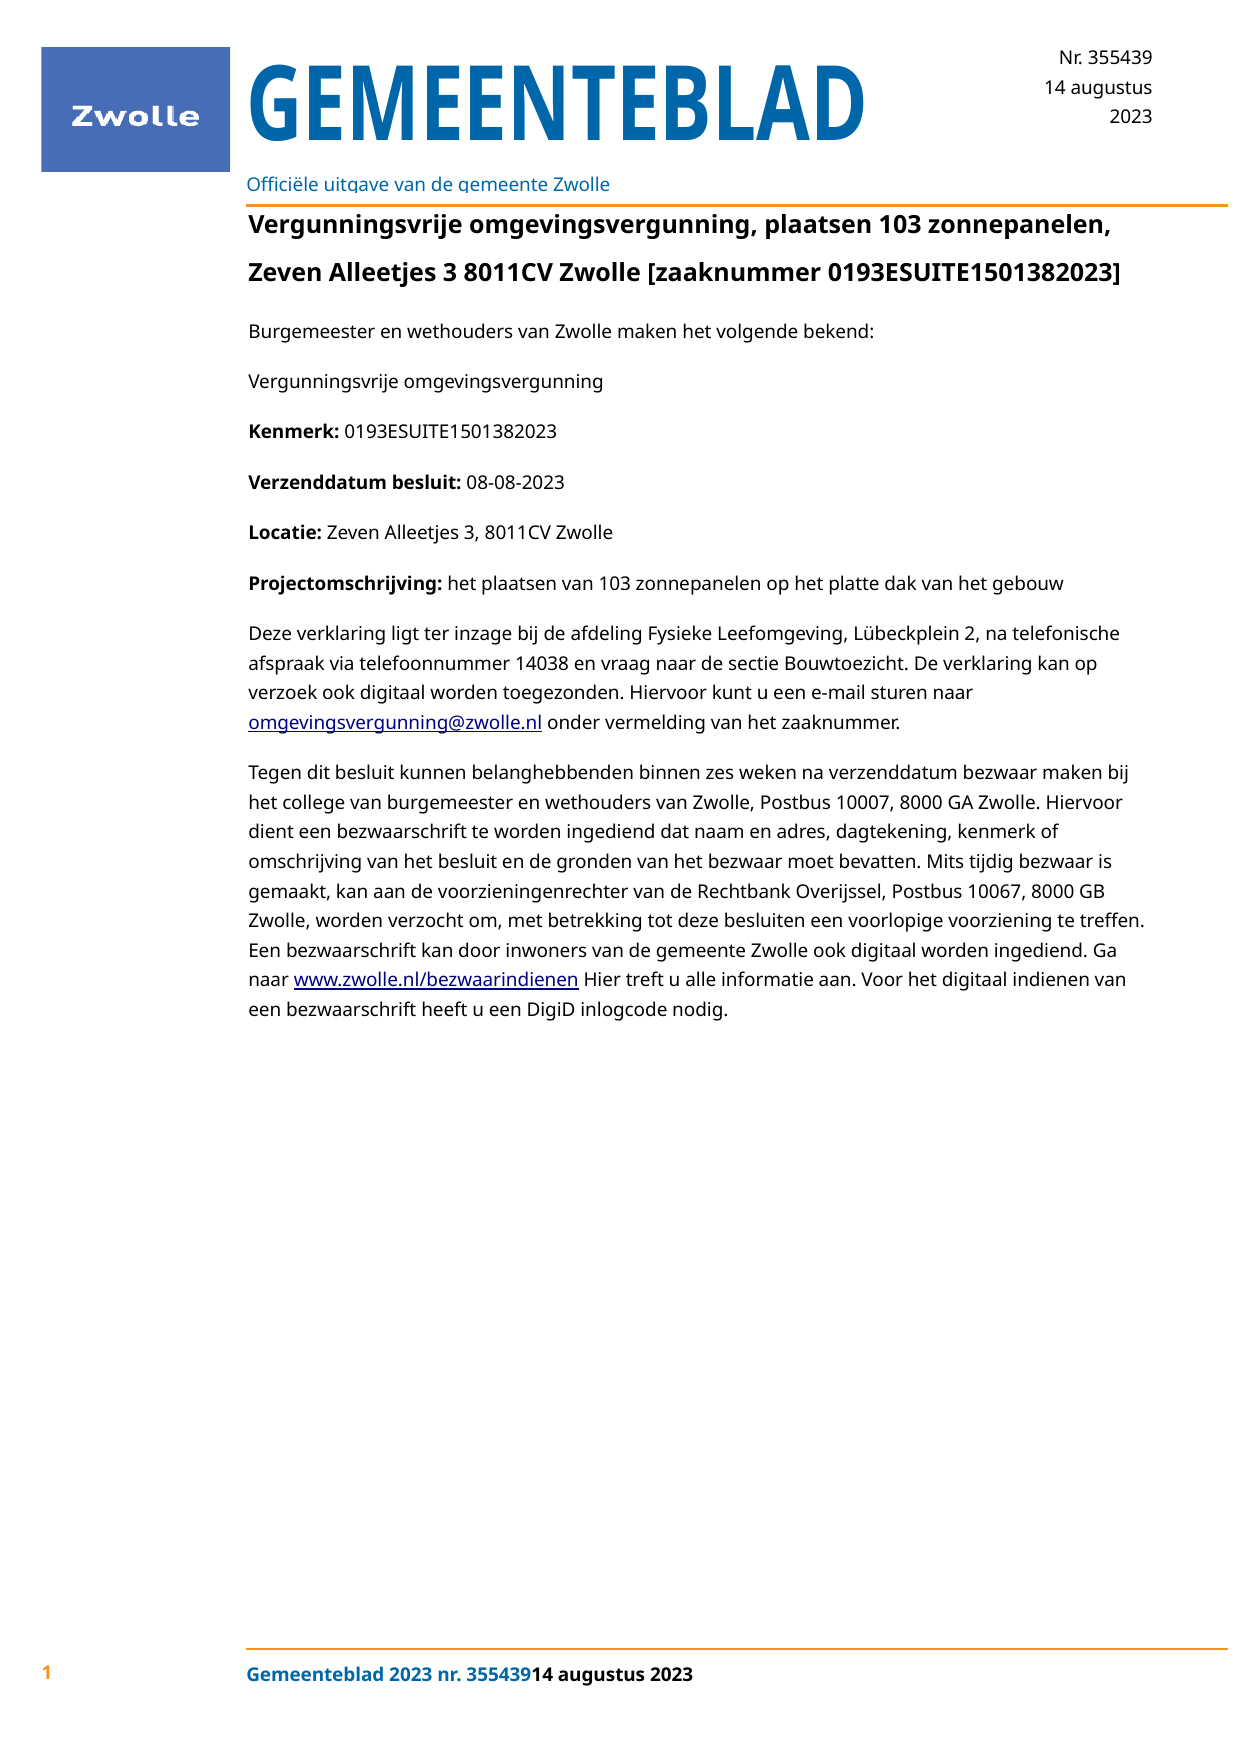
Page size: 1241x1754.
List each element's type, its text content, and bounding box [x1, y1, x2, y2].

text Deze verklaring ligt ter inzage bij de afdeling Fysieke Leefomgeving, Lübeckplein 2, na telefonische afspraak via telefoonnummer 14038 en vraag naar de sectie Bouwtoezicht. De verklaring kan op verzoek ook digitaal worden toegezonden. Hiervoor kunt u een e-mail sturen naar omgevingsvergunning@zwolle.nl onder vermelding van het zaaknummer. [248, 620, 1152, 735]
text Tegen dit besluit kunnen belanghebbenden binnen zes weken na verzenddatum bezwaar maken bij het college van burgemeester en wethouders van Zwolle, Postbus 10007, 8000 GA Zwolle. Hiervoor dient een bezwaarschrift te worden ingediend dat naam en adres, dagtekening, kenmerk of omschrijving van het besluit en de gronden van het bezwaar moet bevatten. Mits tijdig bezwaar is gemaakt, kan aan de voorzieningenrechter van de Rechtbank Overijssel, Postbus 10067, 8000 GB Zwolle, worden verzocht om, met betrekking tot deze besluiten een voorlopige voorziening te treffen. Een bezwaarschrift kan door inwoners van de gemeente Zwolle ook digitaal worden ingediend. Ga naar www.zwolle.nl/bezwaarindienen Hier treft u alle informatie aan. Voor het digitaal indienen van een bezwaarschrift heeft u een DigiD inlogcode nodig. [248, 759, 1152, 1022]
text Verzenddatum besluit: 08-08-2023 [248, 469, 1152, 495]
text Locatie: Zeven Alleetjes 3, 8011CV Zwolle [248, 519, 1152, 545]
text Vergunningsvrije omgevingsvergunning [248, 368, 1152, 394]
picture [41, 47, 231, 172]
text Kenmerk: 0193ESUITE1501382023 [248, 419, 1152, 444]
text Burgemeester en wethouders van Zwolle maken het volgende bekend: [248, 318, 1152, 344]
text Vergunningsvrije omgevingsvergunning, plaatsen 103 zonnepanelen, Zeven Alleetjes 3 8011CV Zwolle [zaaknummer 0193ESUITE1501382023] [248, 207, 1152, 288]
text Projectomschrijving: het plaatsen van 103 zonnepanelen op het platte dak van het gebouw [248, 570, 1152, 596]
